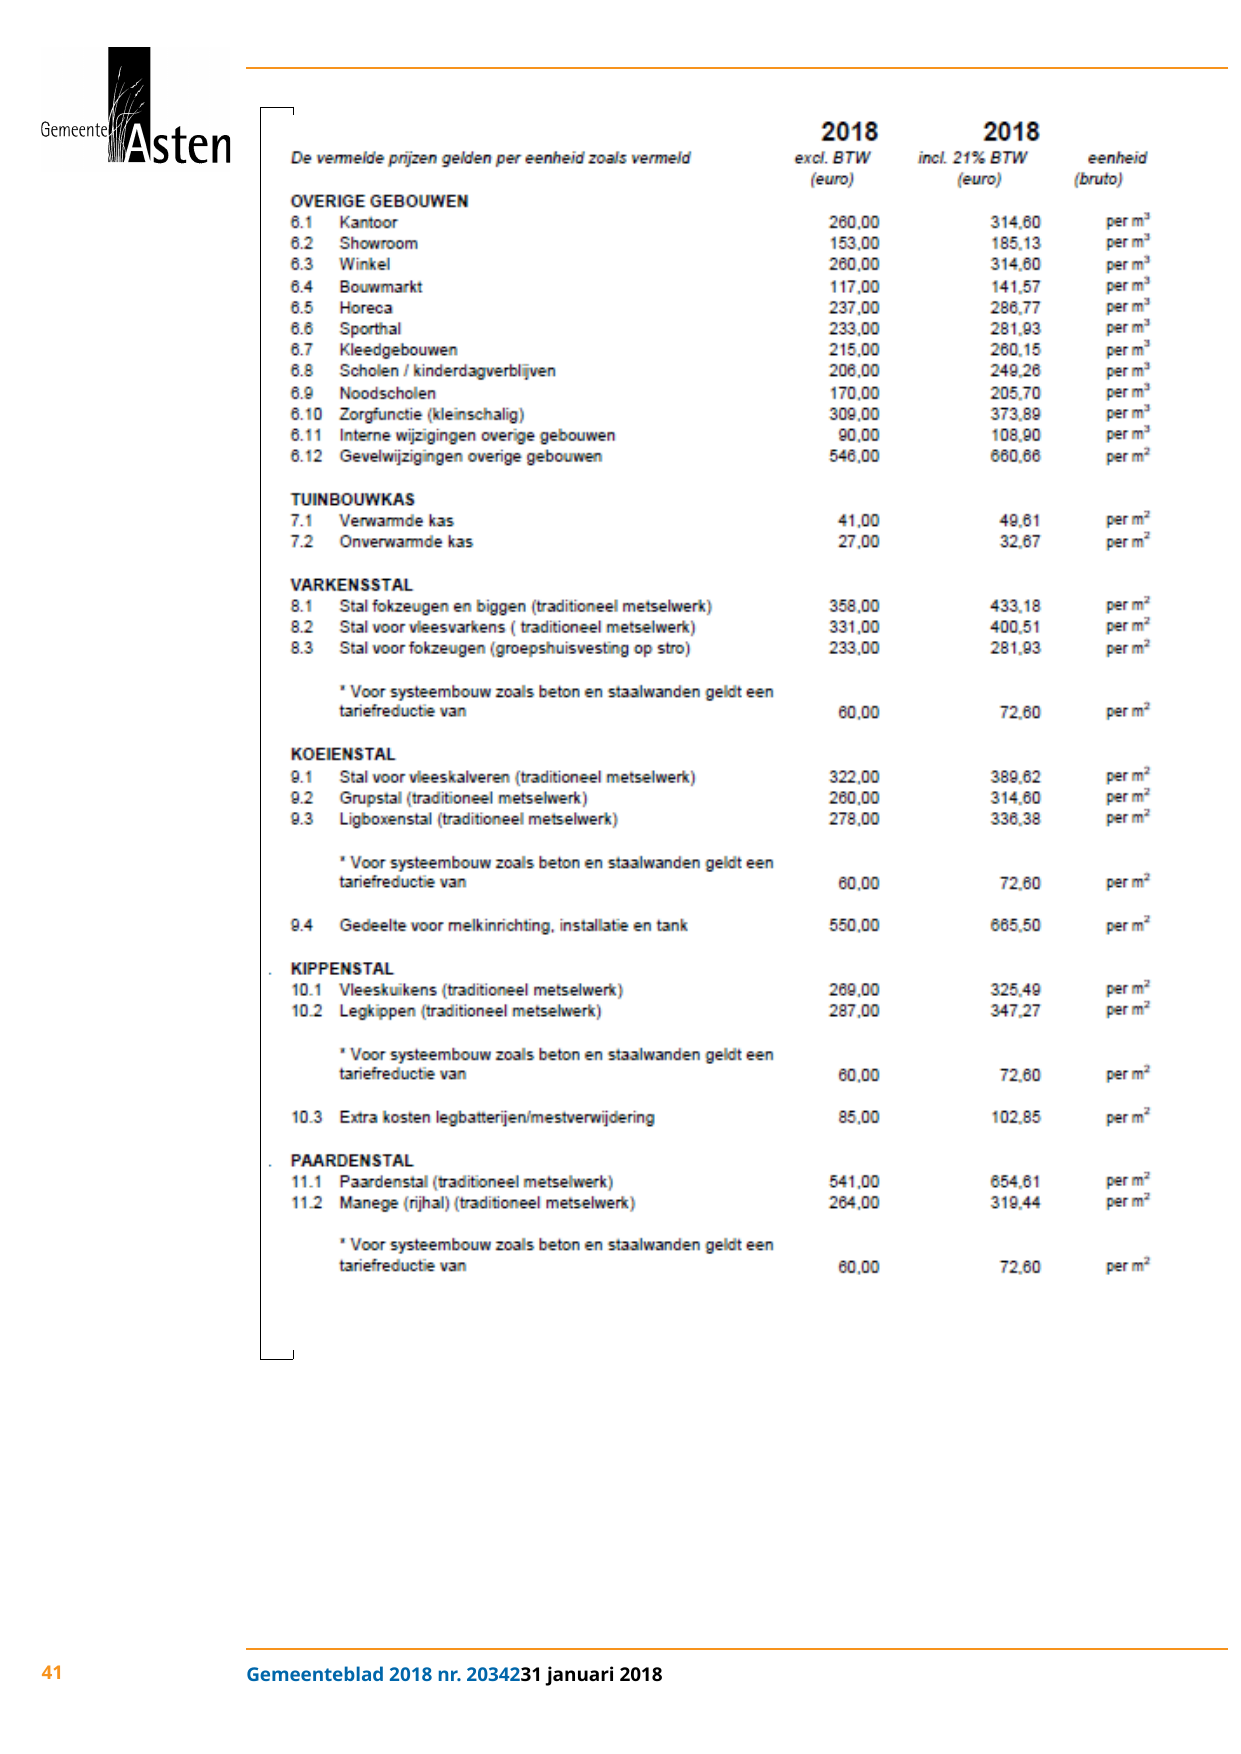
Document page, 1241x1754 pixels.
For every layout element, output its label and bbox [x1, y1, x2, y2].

picture [268, 115, 1155, 1350]
picture [41, 47, 231, 172]
